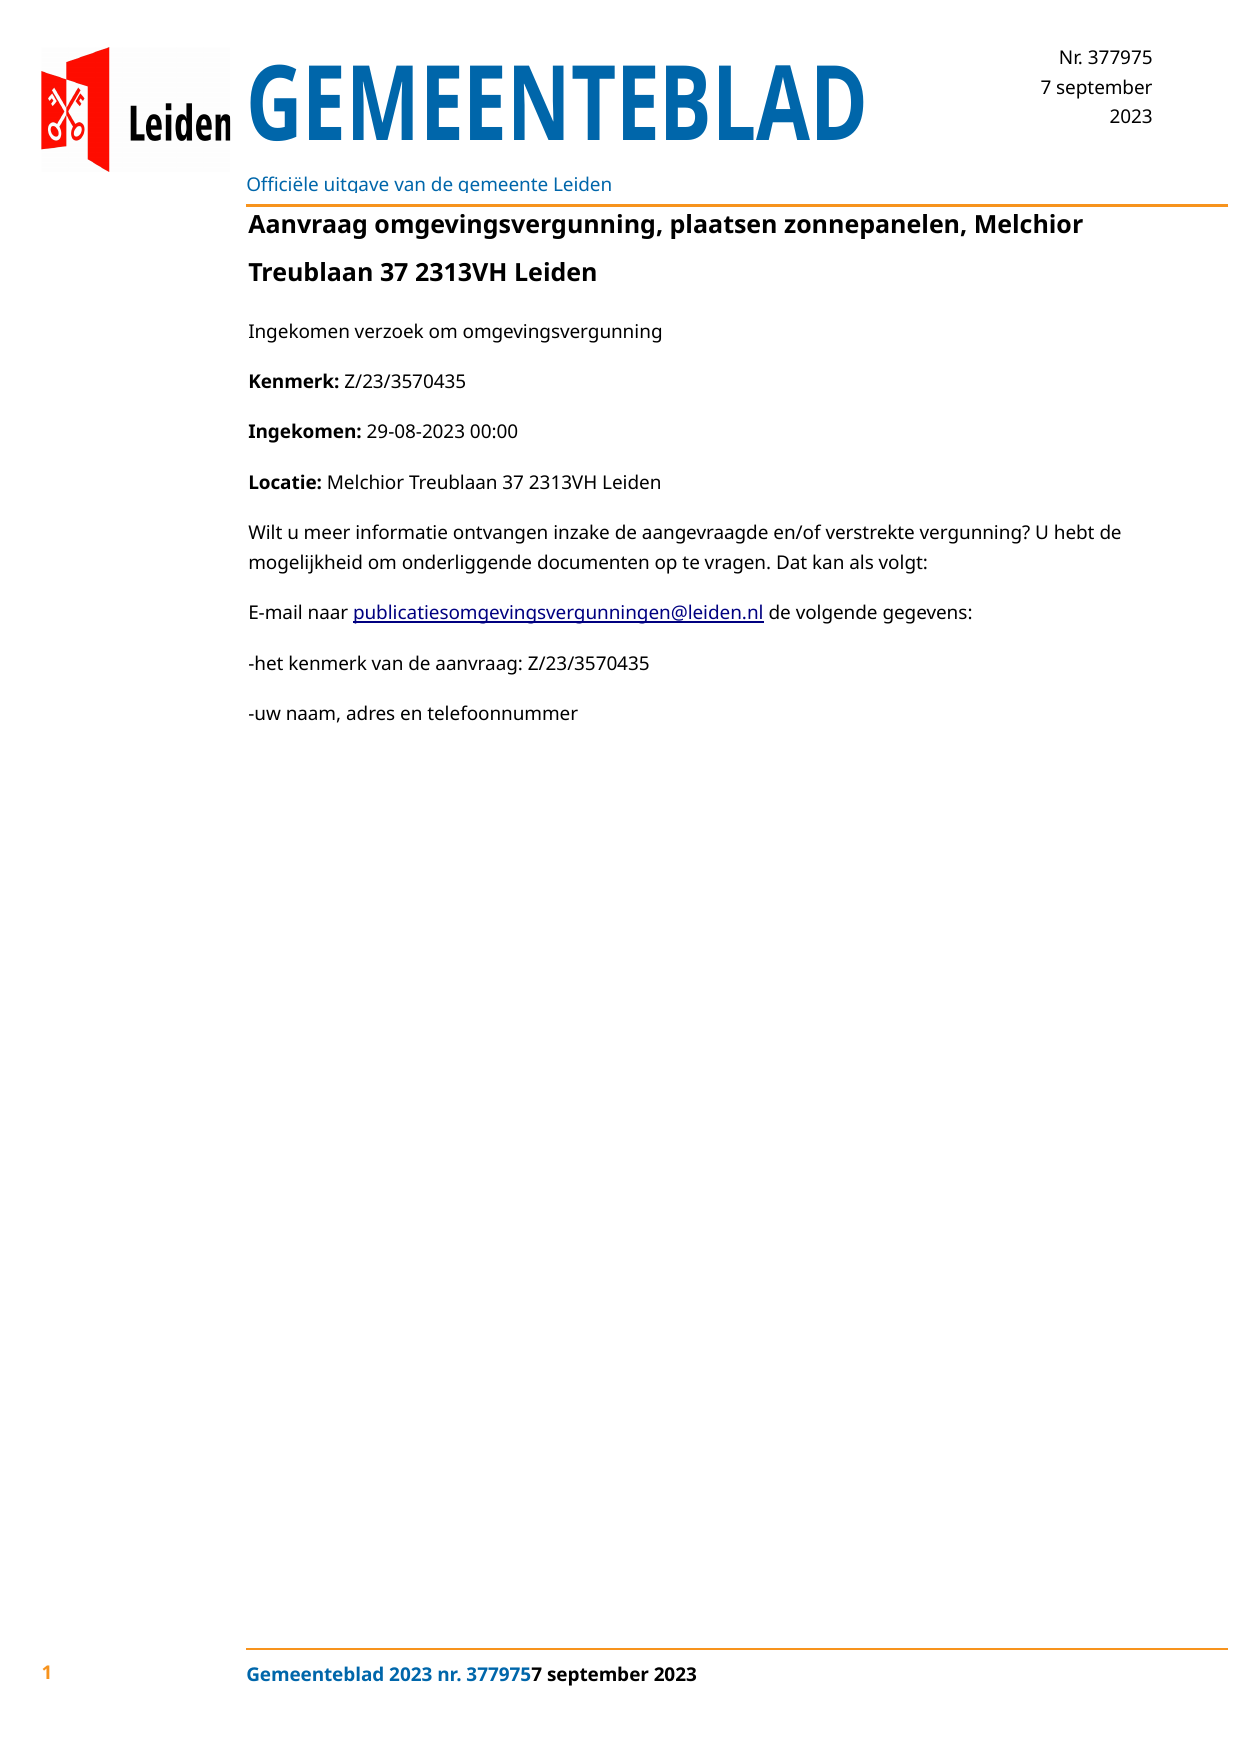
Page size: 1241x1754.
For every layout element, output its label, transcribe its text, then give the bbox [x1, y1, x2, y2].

text Kenmerk: Z/23/3570435 [248, 368, 1152, 394]
text Locatie: Melchior Treublaan 37 2313VH Leiden [248, 469, 1152, 495]
picture [41, 47, 231, 172]
text E-mail naar publicatiesomgevingsvergunningen@leiden.nl de volgende gegevens: [248, 599, 1152, 625]
text Wilt u meer informatie ontvangen inzake de aangevraagde en/of verstrekte vergunning? U hebt de mogelijkheid om onderliggende documenten op te vragen. Dat kan als volgt: [248, 519, 1152, 575]
text Ingekomen verzoek om omgevingsvergunning [248, 318, 1152, 344]
text -het kenmerk van de aanvraag: Z/23/3570435 [248, 650, 1152, 676]
text Aanvraag omgevingsvergunning, plaatsen zonnepanelen, Melchior Treublaan 37 2313VH Leiden [248, 207, 1152, 288]
text -uw naam, adres en telefoonnummer [248, 700, 1152, 726]
text Ingekomen: 29-08-2023 00:00 [248, 419, 1152, 444]
